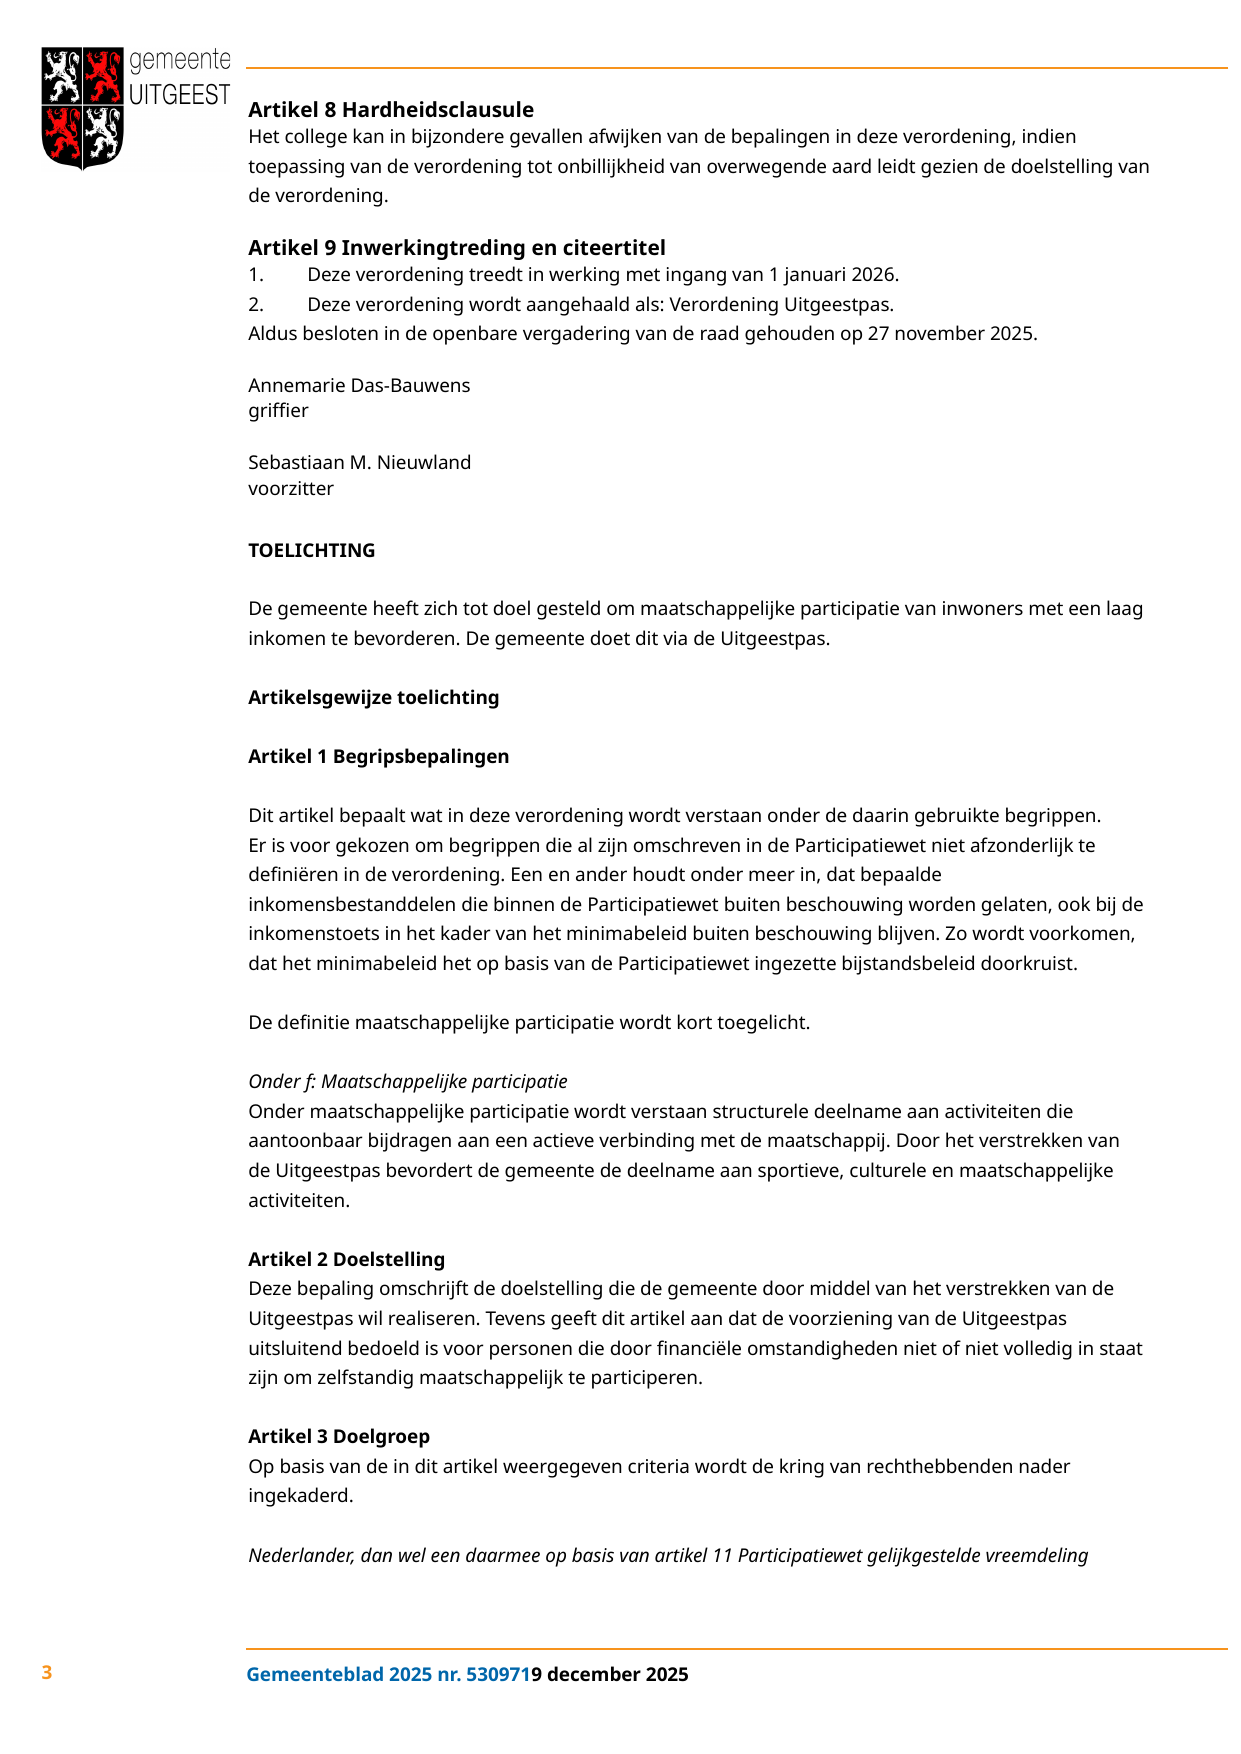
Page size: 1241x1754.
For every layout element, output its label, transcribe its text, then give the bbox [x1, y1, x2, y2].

text Uitgeestpas wil realiseren. Tevens geeft dit artikel aan dat de voorziening van de Uitgeestpas uitsluitend bedoeld is voor personen die door financiële omstandigheden niet of niet volledig in staat zijn om zelfstandig maatschappelijk te participeren. [248, 1305, 1152, 1390]
text Artikel 9 Inwerkingtreding en citeertitel [248, 233, 1152, 261]
text Het college kan in bijzondere gevallen afwijken van de bepalingen in deze verordening, indien toepassing van de verordening tot onbillijkheid van overwegende aard leidt gezien de doelstelling van de verordening. [248, 123, 1152, 208]
text Onder maatschappelijke participatie wordt verstaan structurele deelname aan activiteiten die aantoonbaar bijdragen aan een actieve verbinding met de maatschappij. Door het verstrekken van [248, 1098, 1152, 1153]
text de Uitgeestpas bevordert de gemeente de deelname aan sportieve, culturele en maatschappelijke activiteiten. [248, 1157, 1152, 1212]
text De definitie maatschappelijke participatie wordt kort toegelicht. [248, 1009, 1152, 1035]
text De gemeente heeft zich tot doel gesteld om maatschappelijke participatie van inwoners met een laag inkomen te bevorderen. De gemeente doet dit via de Uitgeestpas. [248, 595, 1152, 650]
text Deze bepaling omschrijft de doelstelling die de gemeente door middel van het verstrekken van de [248, 1276, 1152, 1301]
text Annemarie Das-Bauwens [248, 372, 1152, 398]
text Aldus besloten in de openbare vergadering van de raad gehouden op 27 november 2025. [248, 320, 1152, 346]
list Deze verordening treedt in werking met ingang van 1 januari 2026. [248, 261, 1152, 287]
text Artikel 3 Doelgroep [248, 1423, 1152, 1449]
text Op basis van de in dit artikel weergegeven criteria wordt de kring van rechthebbenden nader ingekaderd. [248, 1453, 1152, 1508]
text Artikelsgewijze toelichting [248, 684, 1152, 709]
text Artikel 8 Hardheidsclausule [248, 95, 1152, 123]
text Sebastiaan M. Nieuwland [248, 449, 1152, 475]
text Nederlander, dan wel een daarmee op basis van artikel 11 Participatiewet gelijkgestelde vreemdeling [248, 1542, 1152, 1567]
text Artikel 2 Doelstelling [248, 1246, 1152, 1272]
text Artikel 1 Begripsbepalingen [248, 743, 1152, 769]
text Er is voor gekozen om begrippen die al zijn omschreven in de Participatiewet niet afzonderlijk te definiëren in de verordening. Een en ander houdt onder meer in, dat bepaalde inkomensbestanddelen die binnen de Participatiewet buiten beschouwing worden gelaten, ook bij de inkomenstoets in het kader van het minimabeleid buiten beschouwing blijven. Zo wordt voorkomen, dat het minimabeleid het op basis van de Participatiewet ingezette bijstandsbeleid doorkruist. [248, 832, 1152, 976]
list Deze verordening wordt aangehaald als: Verordening Uitgeestpas. [248, 291, 1152, 317]
text voorzitter [248, 475, 1152, 501]
text Onder f: Maatschappelijke participatie [248, 1068, 1152, 1094]
picture [41, 47, 231, 172]
text TOELICHTING [248, 526, 1152, 566]
text Dit artikel bepaalt wat in deze verordening wordt verstaan onder de daarin gebruikte begrippen. [248, 802, 1152, 828]
text griffier [248, 398, 1152, 423]
